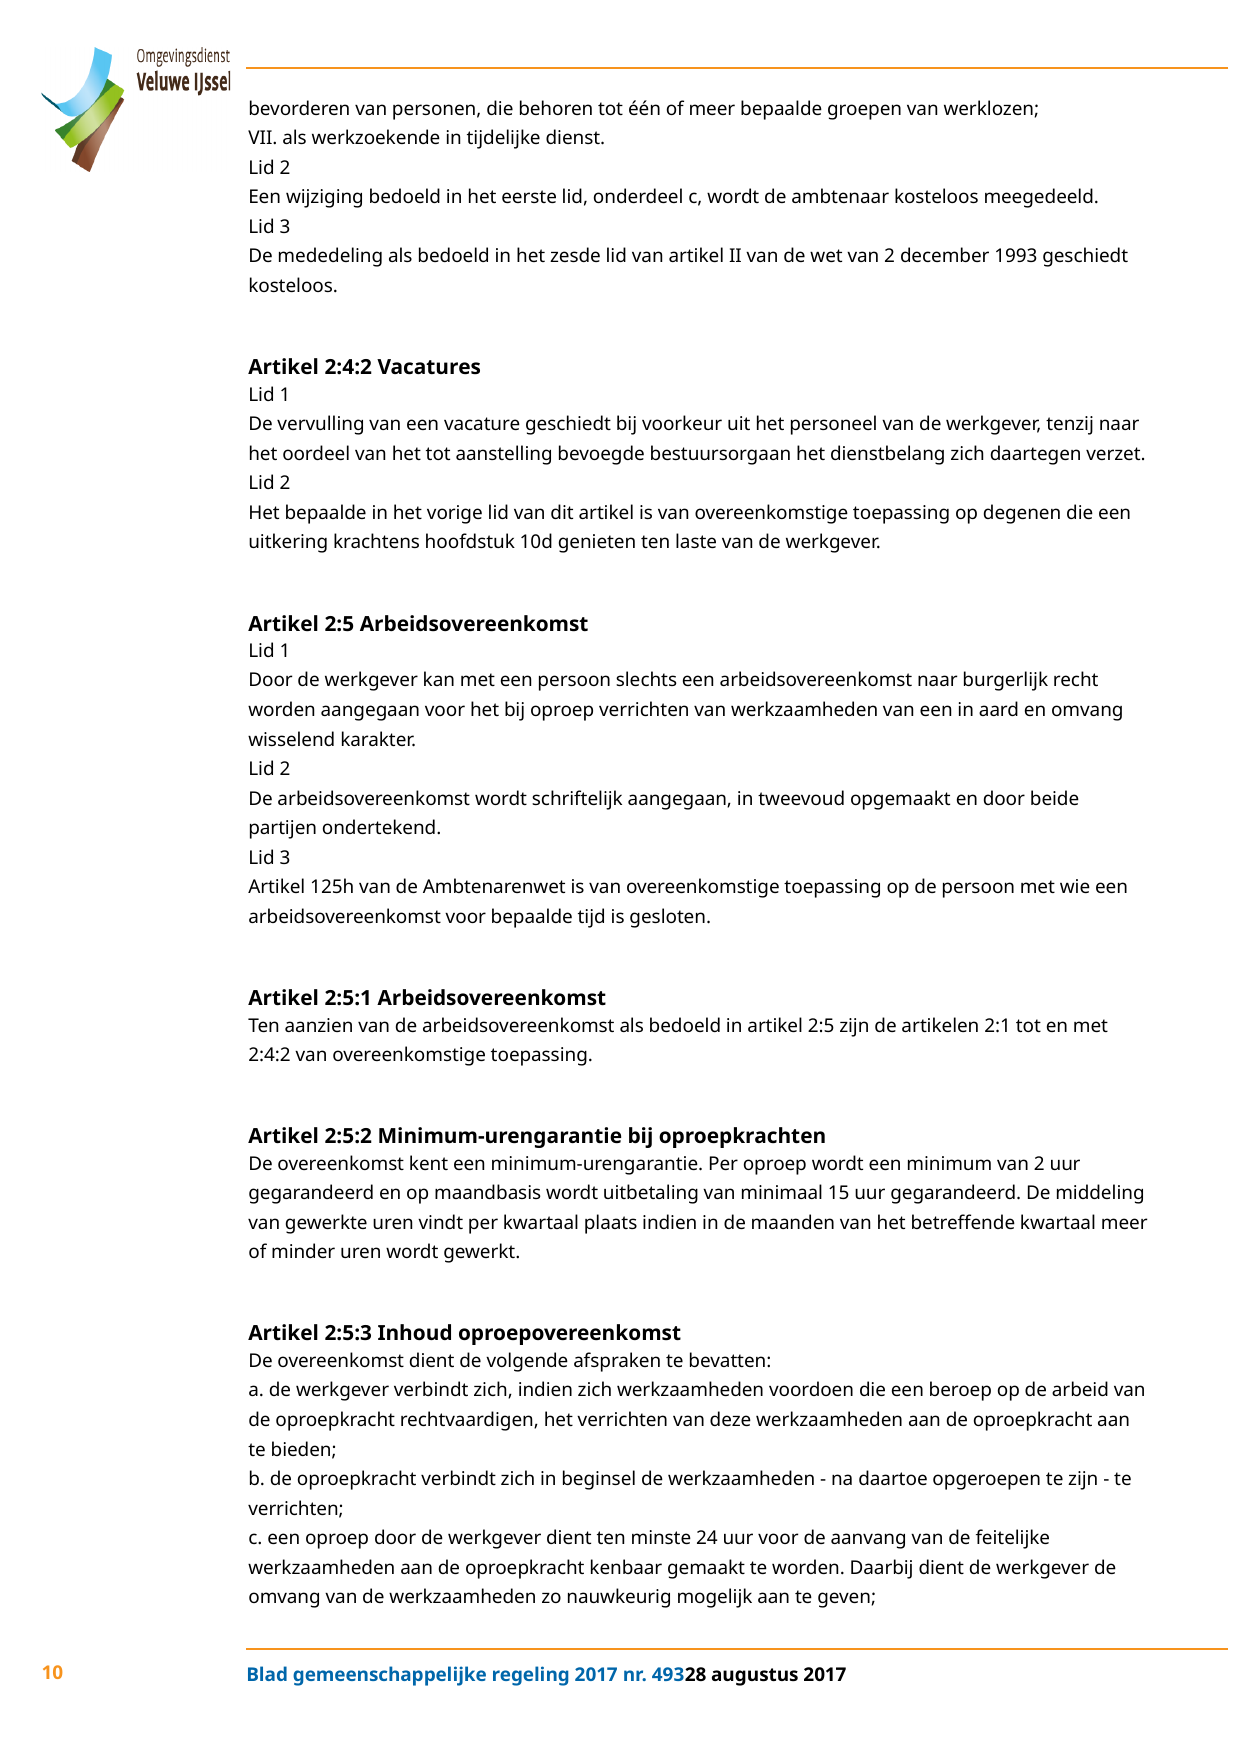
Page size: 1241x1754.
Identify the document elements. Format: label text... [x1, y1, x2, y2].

text Het bepaalde in het vorige lid van dit artikel is van overeenkomstige toepassing op degenen die een uitkering krachtens hoofdstuk 10d genieten ten laste van de werkgever. [248, 499, 1152, 554]
text Lid 2 [248, 154, 1152, 180]
text De overeenkomst kent een minimum-urengarantie. Per oproep wordt een minimum van 2 uur gegarandeerd en op maandbasis wordt uitbetaling van minimaal 15 uur gegarandeerd. De middeling van gewerkte uren vindt per kwartaal plaats indien in de maanden van het betreffende kwartaal meer of minder uren wordt gewerkt. [248, 1150, 1152, 1264]
text Lid 1 [248, 637, 1152, 663]
text Artikel 125h van de Ambtenarenwet is van overeenkomstige toepassing op de persoon met wie een arbeidsovereenkomst voor bepaalde tijd is gesloten. [248, 874, 1152, 929]
picture [41, 47, 231, 172]
text Lid 2 [248, 755, 1152, 781]
text Artikel 2:5:2 Minimum-urengarantie bij oproepkrachten [248, 1121, 1152, 1150]
text VII. als werkzoekende in tijdelijke dienst. [248, 124, 1152, 150]
text De vervulling van een vacature geschiedt bij voorkeur uit het personeel van de werkgever, tenzij naar het oordeel van het tot aanstelling bevoegde bestuursorgaan het dienstbelang zich daartegen verzet. [248, 410, 1152, 466]
text Een wijziging bedoeld in het eerste lid, onderdeel c, wordt de ambtenaar kosteloos meegedeeld. [248, 183, 1152, 209]
text Lid 1 [248, 381, 1152, 406]
text a. de werkgever verbindt zich, indien zich werkzaamheden voordoen die een beroep op de arbeid van de oproepkracht rechtvaardigen, het verrichten van deze werkzaamheden aan de oproepkracht aan te bieden; [248, 1377, 1152, 1461]
text c. een oproep door de werkgever dient ten minste 24 uur voor de aanvang van de feitelijke werkzaamheden aan de oproepkracht kenbaar gemaakt te worden. Daarbij dient de werkgever de omvang van de werkzaamheden zo nauwkeurig mogelijk aan te geven; [248, 1524, 1152, 1609]
text Lid 2 [248, 469, 1152, 495]
text Door de werkgever kan met een persoon slechts een arbeidsovereenkomst naar burgerlijk recht worden aangegaan voor het bij oproep verrichten van werkzaamheden van een in aard en omvang wisselend karakter. [248, 667, 1152, 752]
text Lid 3 [248, 213, 1152, 239]
text Lid 3 [248, 844, 1152, 870]
text Ten aanzien van de arbeidsovereenkomst als bedoeld in artikel 2:5 zijn de artikelen 2:1 tot en met 2:4:2 van overeenkomstige toepassing. [248, 1012, 1152, 1067]
text Artikel 2:5:3 Inhoud oproepovereenkomst [248, 1318, 1152, 1347]
text Artikel 2:5:1 Arbeidsovereenkomst [248, 983, 1152, 1012]
text Artikel 2:5 Arbeidsovereenkomst [248, 609, 1152, 637]
text De overeenkomst dient de volgende afspraken te bevatten: [248, 1347, 1152, 1373]
text De arbeidsovereenkomst wordt schriftelijk aangegaan, in tweevoud opgemaakt en door beide partijen ondertekend. [248, 785, 1152, 840]
text De mededeling als bedoeld in het zesde lid van artikel II van de wet van 2 december 1993 geschiedt kosteloos. [248, 243, 1152, 298]
text bevorderen van personen, die behoren tot één of meer bepaalde groepen van werklozen; [248, 95, 1152, 121]
text Artikel 2:4:2 Vacatures [248, 352, 1152, 381]
text b. de oproepkracht verbindt zich in beginsel de werkzaamheden - na daartoe opgeroepen te zijn - te verrichten; [248, 1465, 1152, 1521]
